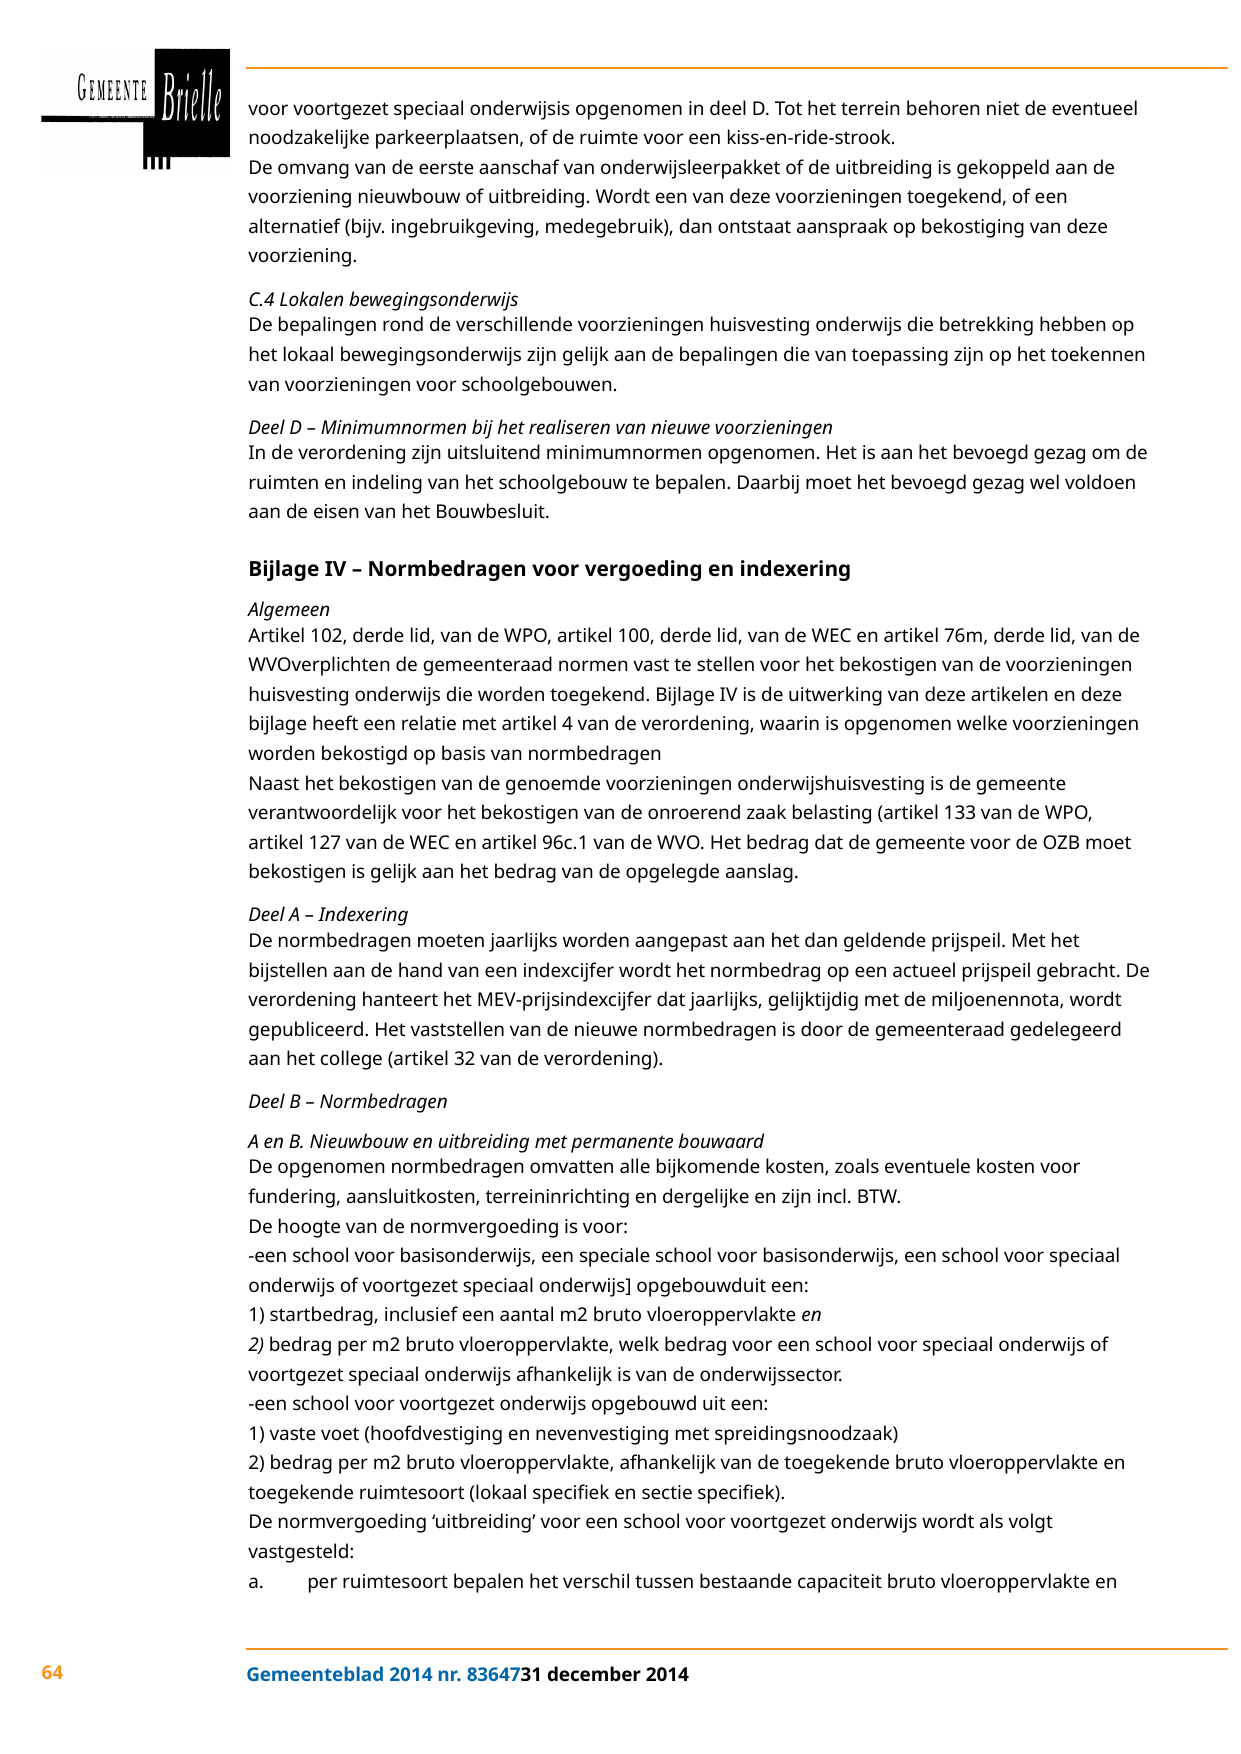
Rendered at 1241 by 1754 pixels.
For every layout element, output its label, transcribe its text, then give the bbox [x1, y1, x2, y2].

text De opgenomen normbedragen omvatten alle bijkomende kosten, zoals eventuele kosten voor fundering, aansluitkosten, terreininrichting en dergelijke en zijn incl. BTW. [248, 1154, 1152, 1209]
list per ruimtesoort bepalen het verschil tussen bestaande capaciteit bruto vloeroppervlakte en [248, 1568, 1152, 1594]
text Deel D – Minimumnormen bij het realiseren van nieuwe voorzieningen [248, 414, 1152, 439]
text Deel B – Normbedragen [248, 1089, 1152, 1114]
text 1) startbedrag, inclusief een aantal m2 bruto vloeroppervlakte en [248, 1302, 1152, 1327]
text -een school voor basisonderwijs, een speciale school voor basisonderwijs, een school voor speciaal onderwijs of voortgezet speciaal onderwijs] opgebouwduit een: [248, 1242, 1152, 1298]
text -een school voor voortgezet onderwijs opgebouwd uit een: [248, 1390, 1152, 1416]
text Algemeen [248, 596, 1152, 622]
text Naast het bekostigen van de genoemde voorzieningen onderwijshuisvesting is de gemeente verantwoordelijk voor het bekostigen van de onroerend zaak belasting (artikel 133 van de WPO, artikel 127 van de WEC en artikel 96c.1 van de WVO. Het bedrag dat de gemeente voor de OZB moet bekostigen is gelijk aan het bedrag van de opgelegde aanslag. [248, 770, 1152, 884]
picture [41, 47, 231, 172]
text Artikel 102, derde lid, van de WPO, artikel 100, derde lid, van de WEC en artikel 76m, derde lid, van de WVOverplichten de gemeenteraad normen vast te stellen voor het bekostigen van de voorzieningen huisvesting onderwijs die worden toegekend. Bijlage IV is de uitwerking van deze artikelen en deze bijlage heeft een relatie met artikel 4 van de verordening, waarin is opgenomen welke voorzieningen worden bekostigd op basis van normbedragen [248, 622, 1152, 766]
text 2) bedrag per m2 bruto vloeroppervlakte, afhankelijk van de toegekende bruto vloeroppervlakte en toegekende ruimtesoort (lokaal specifiek en sectie specifiek). [248, 1449, 1152, 1505]
text Deel A – Indexering [248, 902, 1152, 927]
text In de verordening zijn uitsluitend minimumnormen opgenomen. Het is aan het bevoegd gezag om de ruimten en indeling van het schoolgebouw te bepalen. Daarbij moet het bevoegd gezag wel voldoen aan de eisen van het Bouwbesluit. [248, 439, 1152, 524]
text voor voortgezet speciaal onderwijsis opgenomen in deel D. Tot het terrein behoren niet de eventueel noodzakelijke parkeerplaatsen, of de ruimte voor een kiss-en-ride-strook. [248, 95, 1152, 150]
text Bijlage IV – Normbedragen voor vergoeding en indexering [248, 554, 1152, 582]
text 1) vaste voet (hoofdvestiging en nevenvestiging met spreidingsnoodzaak) [248, 1420, 1152, 1446]
text C.4 Lokalen bewegingsonderwijs [248, 286, 1152, 312]
text De normvergoeding ‘uitbreiding’ voor een school voor voortgezet onderwijs wordt als volgt vastgesteld: [248, 1509, 1152, 1564]
text 2) bedrag per m2 bruto vloeroppervlakte, welk bedrag voor een school voor speciaal onderwijs of voortgezet speciaal onderwijs afhankelijk is van de onderwijssector. [248, 1331, 1152, 1387]
text De bepalingen rond de verschillende voorzieningen huisvesting onderwijs die betrekking hebben op het lokaal bewegingsonderwijs zijn gelijk aan de bepalingen die van toepassing zijn op het toekennen van voorzieningen voor schoolgebouwen. [248, 312, 1152, 396]
text De omvang van de eerste aanschaf van onderwijsleerpakket of de uitbreiding is gekoppeld aan de voorziening nieuwbouw of uitbreiding. Wordt een van deze voorzieningen toegekend, of een alternatief (bijv. ingebruikgeving, medegebruik), dan ontstaat aanspraak op bekostiging van deze voorziening. [248, 154, 1152, 268]
text De normbedragen moeten jaarlijks worden aangepast aan het dan geldende prijspeil. Met het bijstellen aan de hand van een indexcijfer wordt het normbedrag op een actueel prijspeil gebracht. De verordening hanteert het MEV-prijsindexcijfer dat jaarlijks, gelijktijdig met de miljoenennota, wordt gepubliceerd. Het vaststellen van de nieuwe normbedragen is door de gemeenteraad gedelegeerd aan het college (artikel 32 van de verordening). [248, 927, 1152, 1071]
text De hoogte van de normvergoeding is voor: [248, 1213, 1152, 1239]
text A en B. Nieuwbouw en uitbreiding met permanente bouwaard [248, 1128, 1152, 1154]
